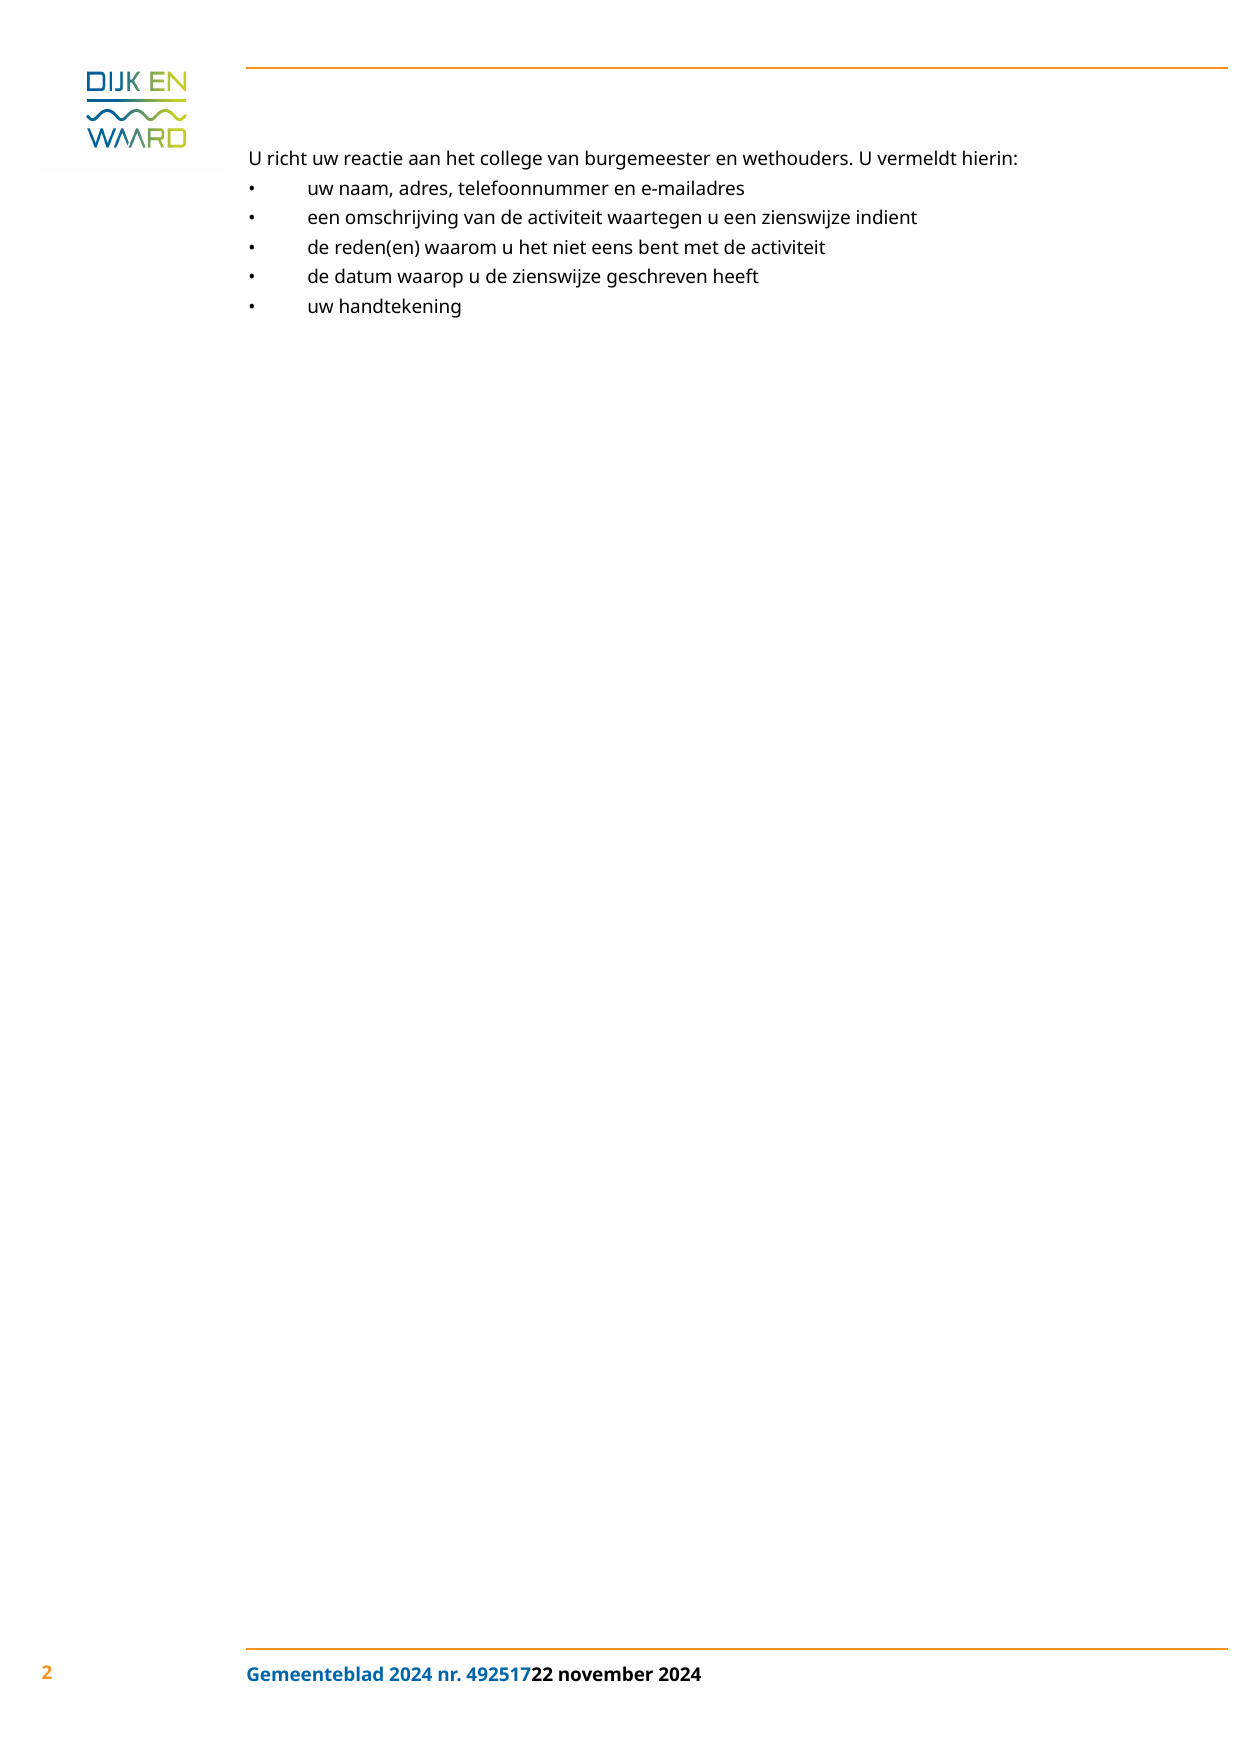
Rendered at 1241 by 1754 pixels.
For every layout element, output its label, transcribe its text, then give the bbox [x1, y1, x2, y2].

list de datum waarop u de zienswijze geschreven heeft [248, 263, 1152, 289]
list een omschrijving van de activiteit waartegen u een zienswijze indient [248, 204, 1152, 230]
picture [41, 47, 231, 172]
list uw naam, adres, telefoonnummer en e-mailadres [248, 175, 1152, 201]
list de reden(en) waarom u het niet eens bent met de activiteit [248, 234, 1152, 260]
list uw handtekening [248, 293, 1152, 319]
text U richt uw reactie aan het college van burgemeester en wethouders. U vermeldt hierin: [248, 145, 1152, 171]
